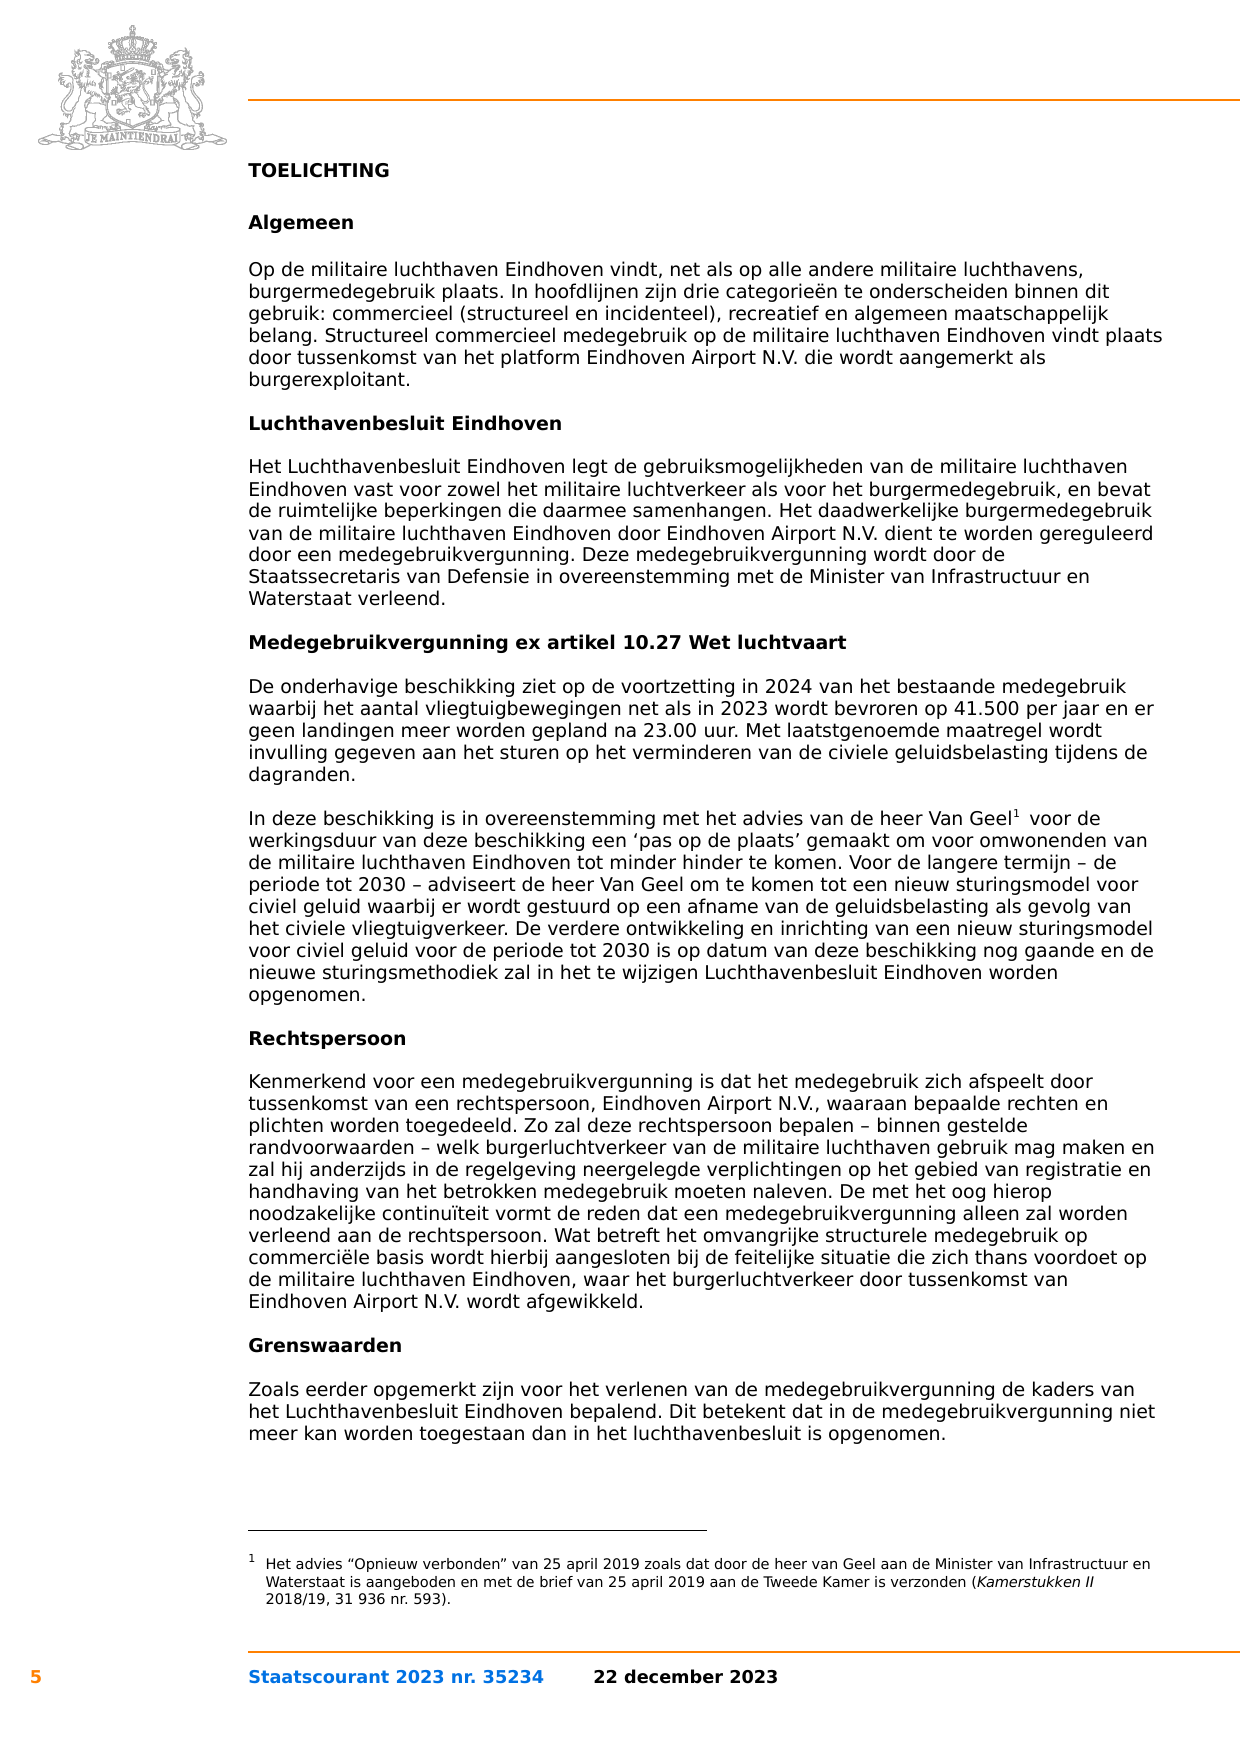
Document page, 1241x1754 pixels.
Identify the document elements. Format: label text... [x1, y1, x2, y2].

subtitle Grenswaarden [248, 1335, 1163, 1357]
picture [38, 25, 227, 150]
text De onderhavige beschikking ziet op de voortzetting in 2024 van het bestaande medegebruik waarbij het aantal vliegtuigbewegingen net als in 2023 wordt bevroren op 41.500 per jaar en er geen landingen meer worden gepland na 23.00 uur. Met laatstgenoemde maatregel wordt invulling gegeven aan het sturen op het verminderen van de civiele geluidsbelasting tijdens de dagranden. [248, 676, 1163, 786]
text Op de militaire luchthaven Eindhoven vindt, net als op alle andere militaire luchthavens, burgermedegebruik plaats. In hoofdlijnen zijn drie categorieën te onderscheiden binnen dit gebruik: commercieel (structureel en incidenteel), recreatief en algemeen maatschappelijk belang. Structureel commercieel medegebruik op de militaire luchthaven Eindhoven vindt plaats door tussenkomst van het platform Eindhoven Airport N.V. die wordt aangemerkt als burgerexploitant. [248, 259, 1163, 391]
subtitle Luchthavenbesluit Eindhoven [248, 413, 1163, 434]
subtitle Algemeen [248, 212, 1163, 234]
text Zoals eerder opgemerkt zijn voor het verlenen van de medegebruikvergunning de kaders van het Luchthavenbesluit Eindhoven bepalend. Dit betekent dat in de medegebruikvergunning niet meer kan worden toegestaan dan in het luchthavenbesluit is opgenomen. [248, 1379, 1163, 1445]
subtitle Rechtspersoon [248, 1027, 1163, 1049]
subtitle Medegebruikvergunning ex artikel 10.27 Wet luchtvaart [248, 632, 1163, 654]
text Het Luchthavenbesluit Eindhoven legt de gebruiksmogelijkheden van de militaire luchthaven Eindhoven vast voor zowel het militaire luchtverkeer als voor het burgermedegebruik, en bevat de ruimtelijke beperkingen die daarmee samenhangen. Het daadwerkelijke burgermedegebruik van de militaire luchthaven Eindhoven door Eindhoven Airport N.V. dient te worden gereguleerd door een medegebruikvergunning. Deze medegebruikvergunning wordt door de Staatssecretaris van Defensie in overeenstemming met de Minister van Infrastructuur en Waterstaat verleend. [248, 456, 1163, 610]
text Kenmerkend voor een medegebruikvergunning is dat het medegebruik zich afspeelt door tussenkomst van een rechtspersoon, Eindhoven Airport N.V., waaraan bepaalde rechten en plichten worden toegedeeld. Zo zal deze rechtspersoon bepalen – binnen gestelde randvoorwaarden – welk burgerluchtverkeer van de militaire luchthaven gebruik mag maken en zal hij anderzijds in de regelgeving neergelegde verplichtingen op het gebied van registratie en handhaving van het betrokken medegebruik moeten naleven. De met het oog hierop noodzakelijke continuïteit vormt de reden dat een medegebruikvergunning alleen zal worden verleend aan de rechtspersoon. Wat betreft het omvangrijke structurele medegebruik op commerciële basis wordt hierbij aangesloten bij de feitelijke situatie die zich thans voordoet op de militaire luchthaven Eindhoven, waar het burgerluchtverkeer door tussenkomst van Eindhoven Airport N.V. wordt afgewikkeld. [248, 1071, 1163, 1313]
text In deze beschikking is in overeenstemming met het advies van de heer Van Geel voor de werkingsduur van deze beschikking een ‘pas op de plaats’ gemaakt om voor omwonenden van de militaire luchthaven Eindhoven tot minder hinder te komen. Voor de langere termijn – de periode tot 2030 – adviseert de heer Van Geel om te komen tot een nieuw sturingsmodel voor civiel geluid waarbij er wordt gestuurd op een afname van de geluidsbelasting als gevolg van het civiele vliegtuigverkeer. De verdere ontwikkeling en inrichting van een nieuw sturingsmodel voor civiel geluid voor de periode tot 2030 is op datum van deze beschikking nog gaande en de nieuwe sturingsmethodiek zal in het te wijzigen Luchthavenbesluit Eindhoven worden opgenomen. [248, 808, 1163, 1006]
subtitle TOELICHTING [248, 160, 1163, 182]
text Het advies “Opnieuw verbonden” van 25 april 2019 zoals dat door de heer van Geel aan de Minister van Infrastructuur en Waterstaat is aangeboden en met de brief van 25 april 2019 aan de Tweede Kamer is verzonden (Kamerstukken II 2018/19, 31 936 nr. 593). [248, 1552, 1163, 1608]
